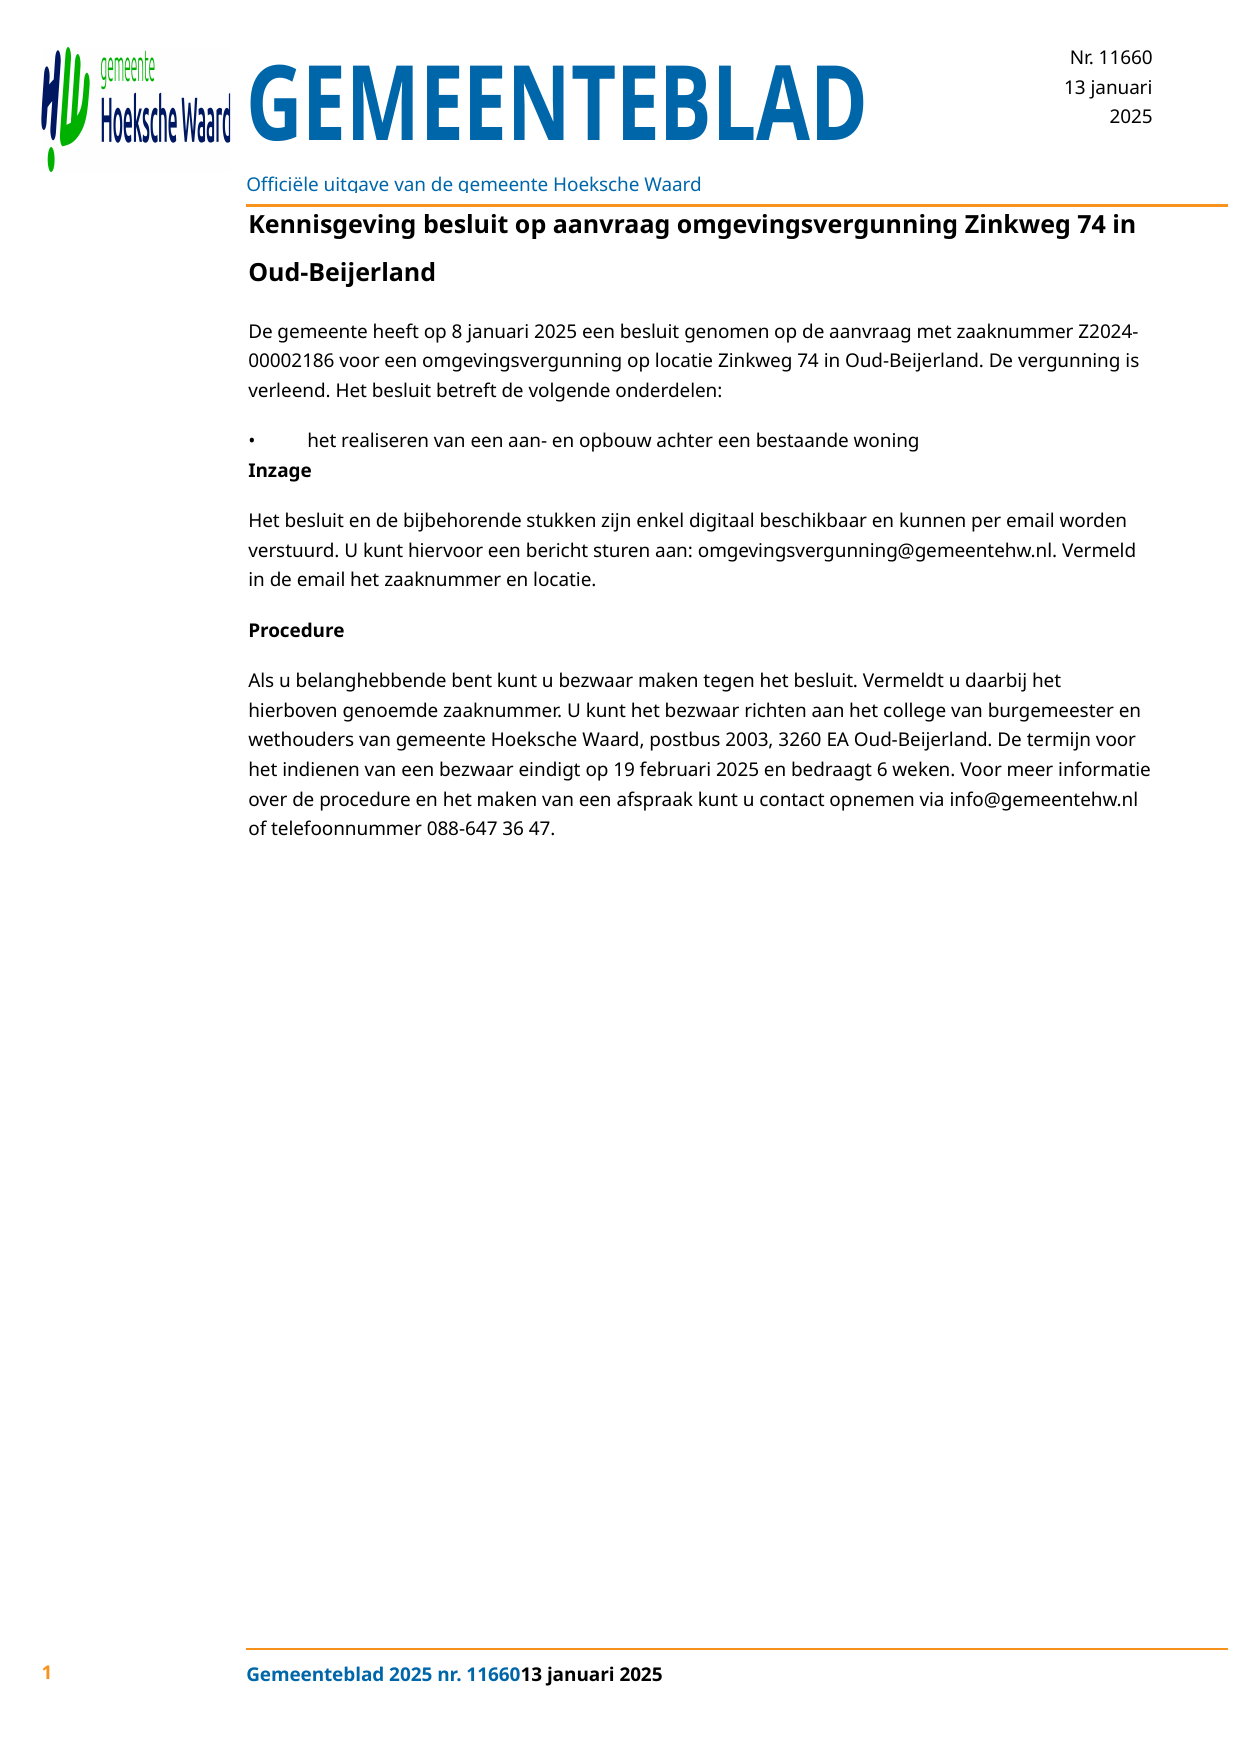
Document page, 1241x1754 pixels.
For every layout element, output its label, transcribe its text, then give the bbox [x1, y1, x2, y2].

text Het besluit en de bijbehorende stukken zijn enkel digitaal beschikbaar en kunnen per email worden verstuurd. U kunt hiervoor een bericht sturen aan: omgevingsvergunning@gemeentehw.nl. Vermeld in de email het zaaknummer en locatie. [248, 507, 1152, 592]
text Als u belanghebbende bent kunt u bezwaar maken tegen het besluit. Vermeldt u daarbij het hierboven genoemde zaaknummer. U kunt het bezwaar richten aan het college van burgemeester en wethouders van gemeente Hoeksche Waard, postbus 2003, 3260 EA Oud-Beijerland. De termijn voor het indienen van een bezwaar eindigt op 19 februari 2025 en bedraagt 6 weken. Voor meer informatie over de procedure en het maken van een afspraak kunt u contact opnemen via info@gemeentehw.nl of telefoonnummer 088-647 36 47. [248, 667, 1152, 841]
list het realiseren van een aan- en opbouw achter een bestaande woning [248, 427, 1152, 453]
text De gemeente heeft op 8 januari 2025 een besluit genomen op de aanvraag met zaaknummer Z2024-00002186 voor een omgevingsvergunning op locatie Zinkweg 74 in Oud-Beijerland. De vergunning is verleend. Het besluit betreft de volgende onderdelen: [248, 318, 1152, 403]
picture [41, 47, 231, 172]
text Procedure [248, 617, 1152, 643]
text Kennisgeving besluit op aanvraag omgevingsvergunning Zinkweg 74 in Oud-Beijerland [248, 207, 1152, 288]
text Inzage [248, 457, 1152, 483]
